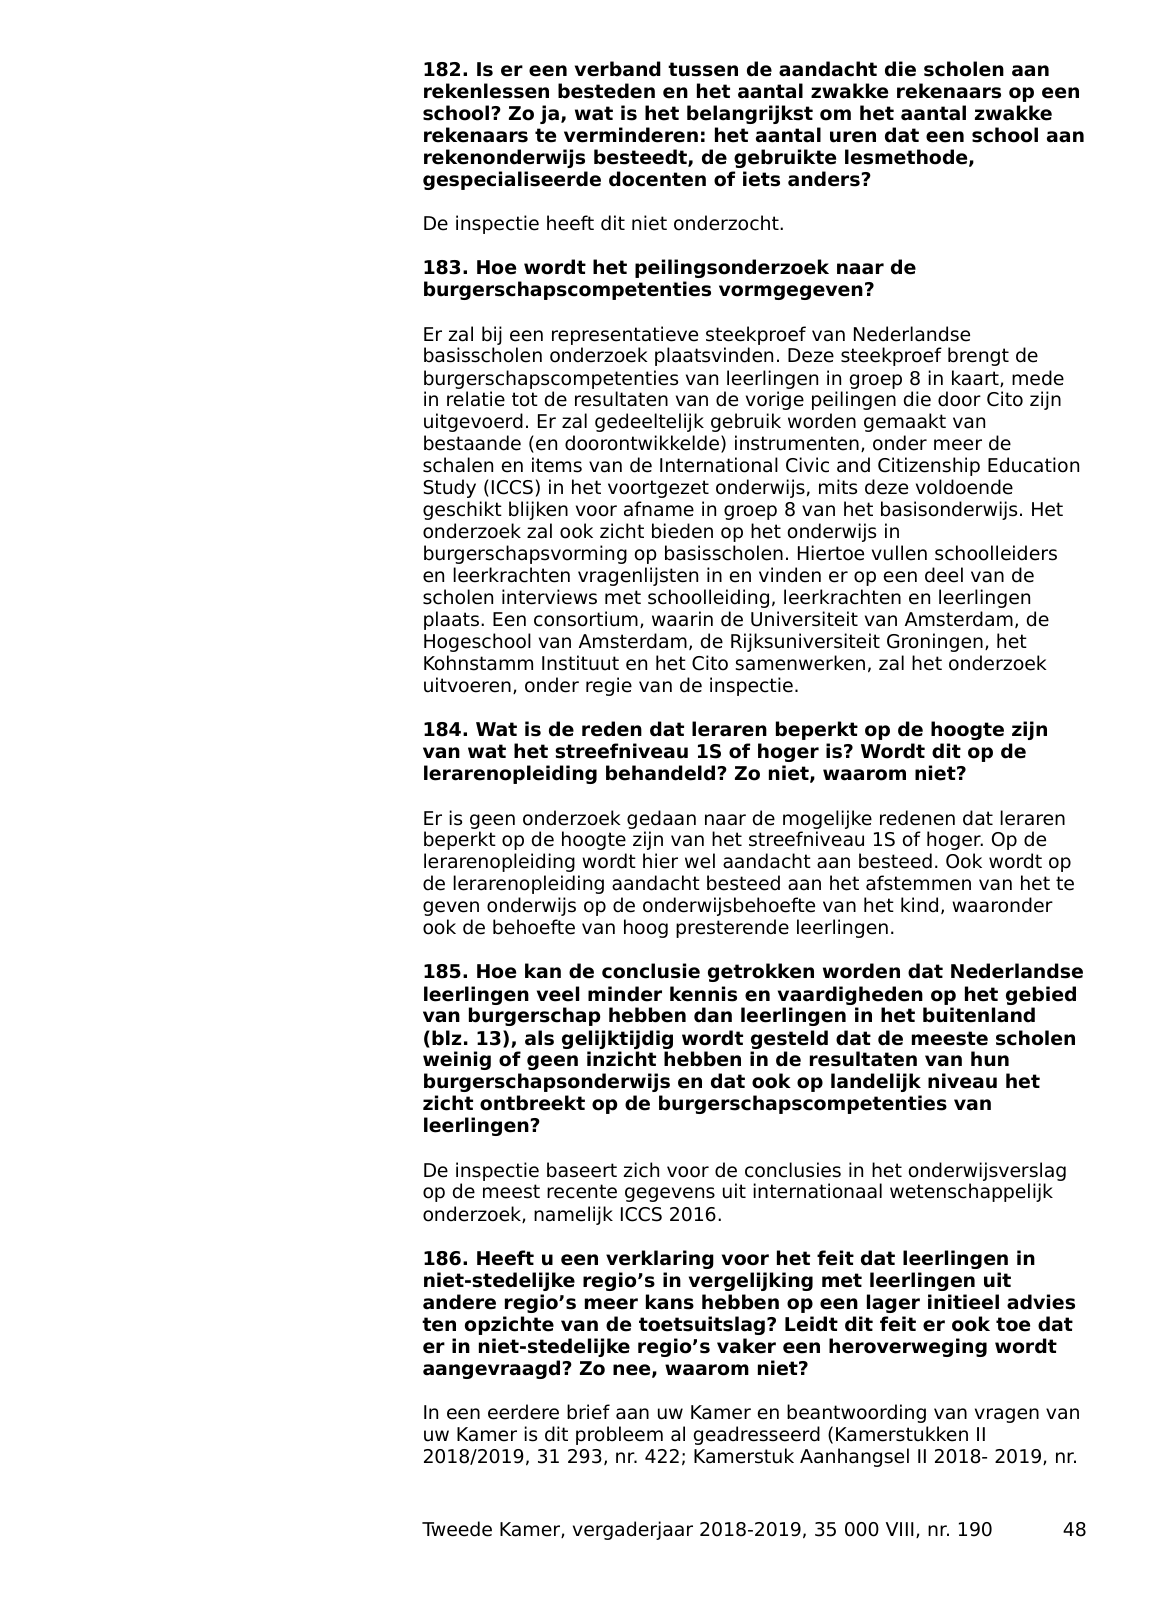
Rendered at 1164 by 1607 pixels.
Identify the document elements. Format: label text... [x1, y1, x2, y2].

text Er is geen onderzoek gedaan naar de mogelijke redenen dat leraren beperkt op de hoogte zijn van het streefniveau 1S of hoger. Op de lerarenopleiding wordt hier wel aandacht aan besteed. Ook wordt op de lerarenopleiding aandacht besteed aan het afstemmen van het te geven onderwijs op de onderwijsbehoefte van het kind, waaronder ook de behoefte van hoog presterende leerlingen. [422, 807, 1087, 939]
subtitle 183. Hoe wordt het peilingsonderzoek naar de burgerschapscompetenties vormgegeven? [422, 257, 1087, 301]
subtitle 186. Heeft u een verklaring voor het feit dat leerlingen in niet-stedelijke regio’s in vergelijking met leerlingen uit andere regio’s meer kans hebben op een lager initieel advies ten opzichte van de toetsuitslag? Leidt dit feit er ook toe dat er in niet-stedelijke regio’s vaker een heroverweging wordt aangevraagd? Zo nee, waarom niet? [422, 1248, 1087, 1379]
text De inspectie heeft dit niet onderzocht. [422, 213, 1087, 235]
subtitle 185. Hoe kan de conclusie getrokken worden dat Nederlandse leerlingen veel minder kennis en vaardigheden op het gebied van burgerschap hebben dan leerlingen in het buitenland (blz. 13), als gelijktijdig wordt gesteld dat de meeste scholen weinig of geen inzicht hebben in de resultaten van hun burgerschapsonderwijs en dat ook op landelijk niveau het zicht ontbreekt op de burgerschapscompetenties van leerlingen? [422, 961, 1087, 1137]
subtitle 182. Is er een verband tussen de aandacht die scholen aan rekenlessen besteden en het aantal zwakke rekenaars op een school? Zo ja, wat is het belangrijkst om het aantal zwakke rekenaars te verminderen: het aantal uren dat een school aan rekenonderwijs besteedt, de gebruikte lesmethode, gespecialiseerde docenten of iets anders? [422, 59, 1087, 191]
text De inspectie baseert zich voor de conclusies in het onderwijsverslag op de meest recente gegevens uit internationaal wetenschappelijk onderzoek, namelijk ICCS 2016. [422, 1159, 1087, 1225]
text In een eerdere brief aan uw Kamer en beantwoording van vragen van uw Kamer is dit probleem al geadresseerd (Kamerstukken II 2018/2019, 31 293, nr. 422; Kamerstuk Aanhangsel II 2018- 2019, nr. [422, 1402, 1087, 1468]
subtitle 184. Wat is de reden dat leraren beperkt op de hoogte zijn van wat het streefniveau 1S of hoger is? Wordt dit op de lerarenopleiding behandeld? Zo niet, waarom niet? [422, 719, 1087, 785]
text Er zal bij een representatieve steekproef van Nederlandse basisscholen onderzoek plaatsvinden. Deze steekproef brengt de burgerschapscompetenties van leerlingen in groep 8 in kaart, mede in relatie tot de resultaten van de vorige peilingen die door Cito zijn uitgevoerd. Er zal gedeeltelijk gebruik worden gemaakt van bestaande (en doorontwikkelde) instrumenten, onder meer de schalen en items van de International Civic and Citizenship Education Study (ICCS) in het voortgezet onderwijs, mits deze voldoende geschikt blijken voor afname in groep 8 van het basisonderwijs. Het onderzoek zal ook zicht bieden op het onderwijs in burgerschapsvorming op basisscholen. Hiertoe vullen schoolleiders en leerkrachten vragenlijsten in en vinden er op een deel van de scholen interviews met schoolleiding, leerkrachten en leerlingen plaats. Een consortium, waarin de Universiteit van Amsterdam, de Hogeschool van Amsterdam, de Rijksuniversiteit Groningen, het Kohnstamm Instituut en het Cito samenwerken, zal het onderzoek uitvoeren, onder regie van de inspectie. [422, 323, 1087, 697]
